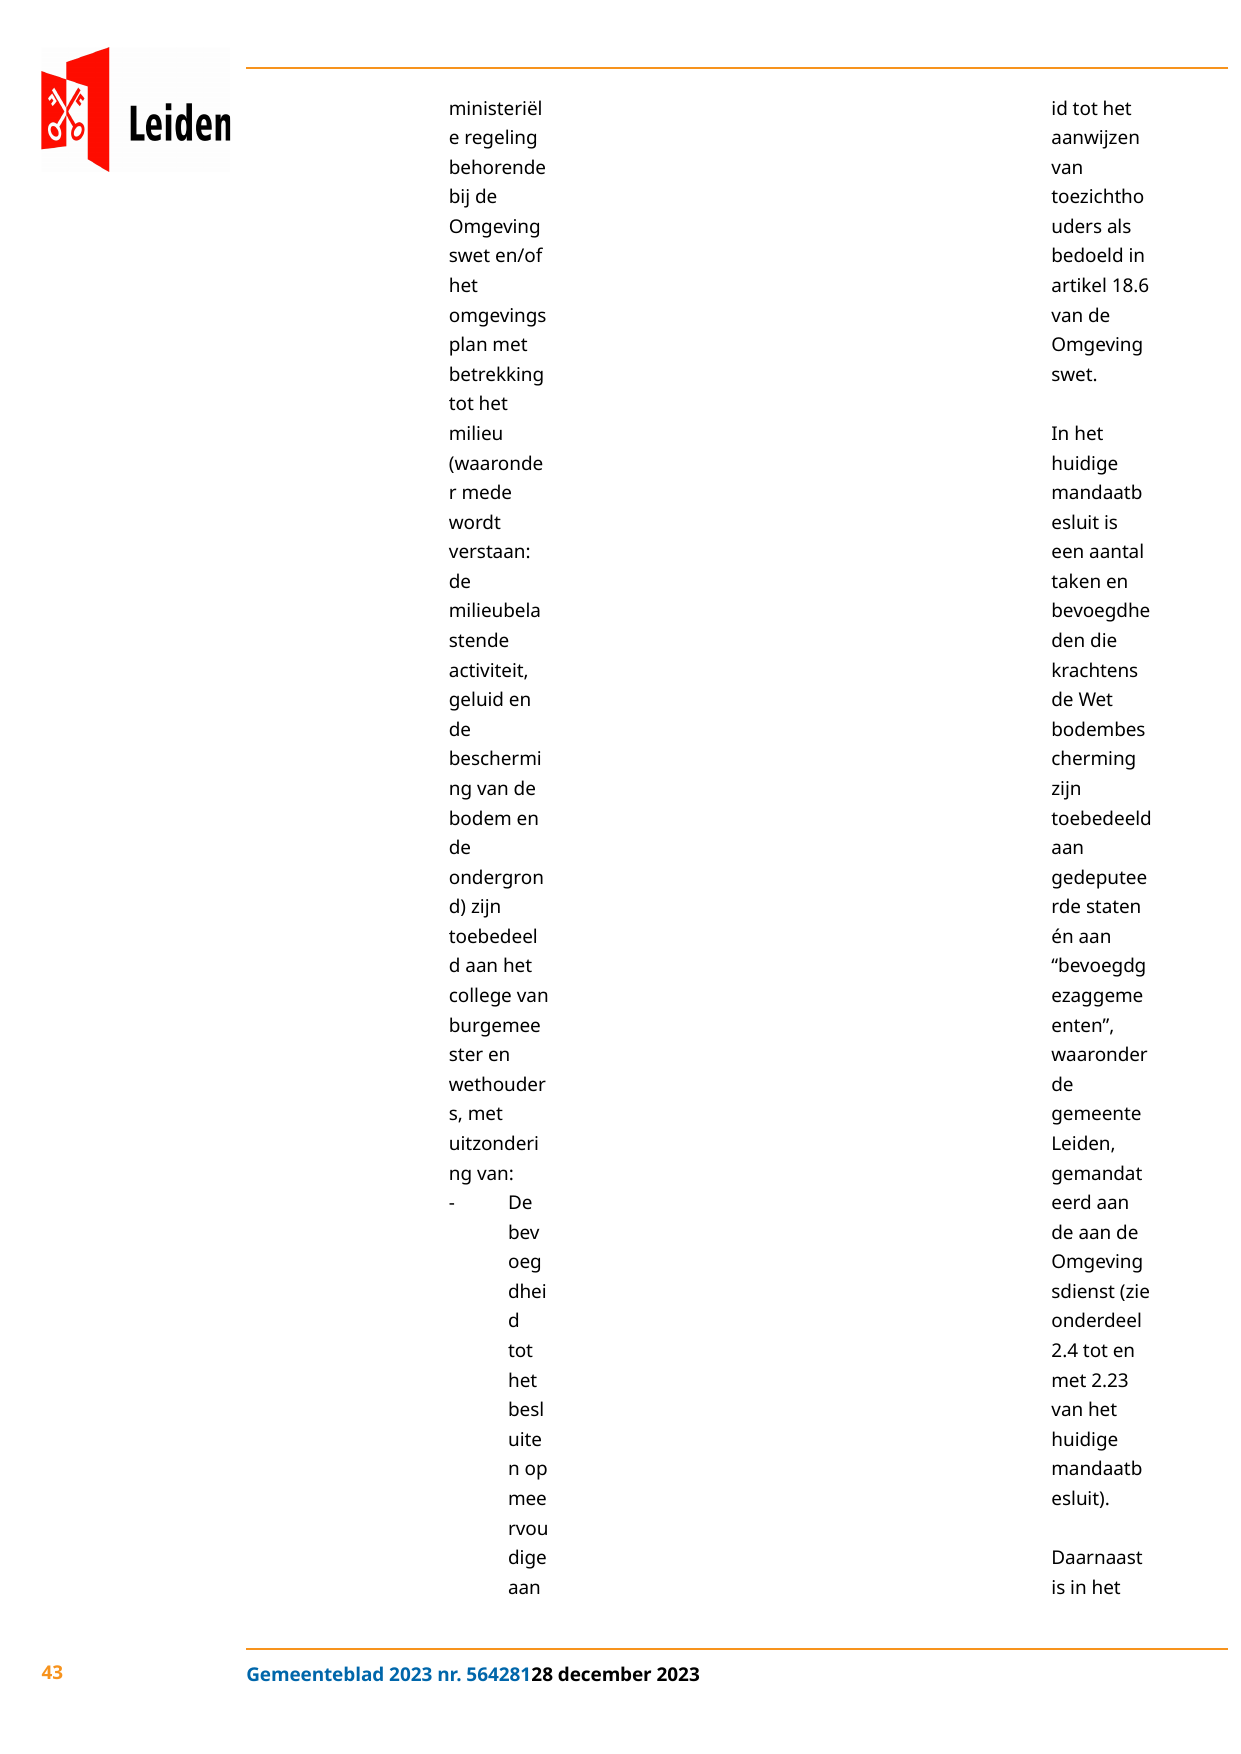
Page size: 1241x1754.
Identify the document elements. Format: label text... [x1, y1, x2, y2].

table_cell [549, 95, 649, 1600]
table_cell [750, 95, 850, 1600]
table_cell [248, 95, 348, 1600]
table_cell id tot het aanwijzen van toezichthouders als bedoeld in artikel 18.6 van de Omgevingswet. In het huidige mandaatbesluit is een aantal taken en bevoegdheden die krachtens de Wet bodembescherming zijn toebedeeld aan gedeputeerde staten én aan “bevoegdgezaggemeenten”, waaronder de gemeente Leiden, gemandateerd aan de aan de Omgevingsdienst (zie onderdeel 2.4 tot en met 2.23 van het huidige mandaatbesluit). Daarnaast is in het [1051, 95, 1152, 1600]
table_cell [348, 95, 449, 1600]
picture [41, 47, 231, 172]
table_cell [850, 95, 951, 1600]
table_cell ministeriële regeling behorende bij de Omgevingswet en/of het omgevingsplan met betrekking tot het milieu (waaronder mede wordt verstaan: de milieubelastende activiteit, geluid en de bescherming van de bodem en de ondergrond) zijn toebedeeld aan het college van burgemeester en wethouders, met uitzondering van: De bevoegdheid tot het besluiten op meervoudige aan [449, 95, 549, 1600]
table_cell [951, 95, 1051, 1600]
table_cell [650, 95, 750, 1600]
